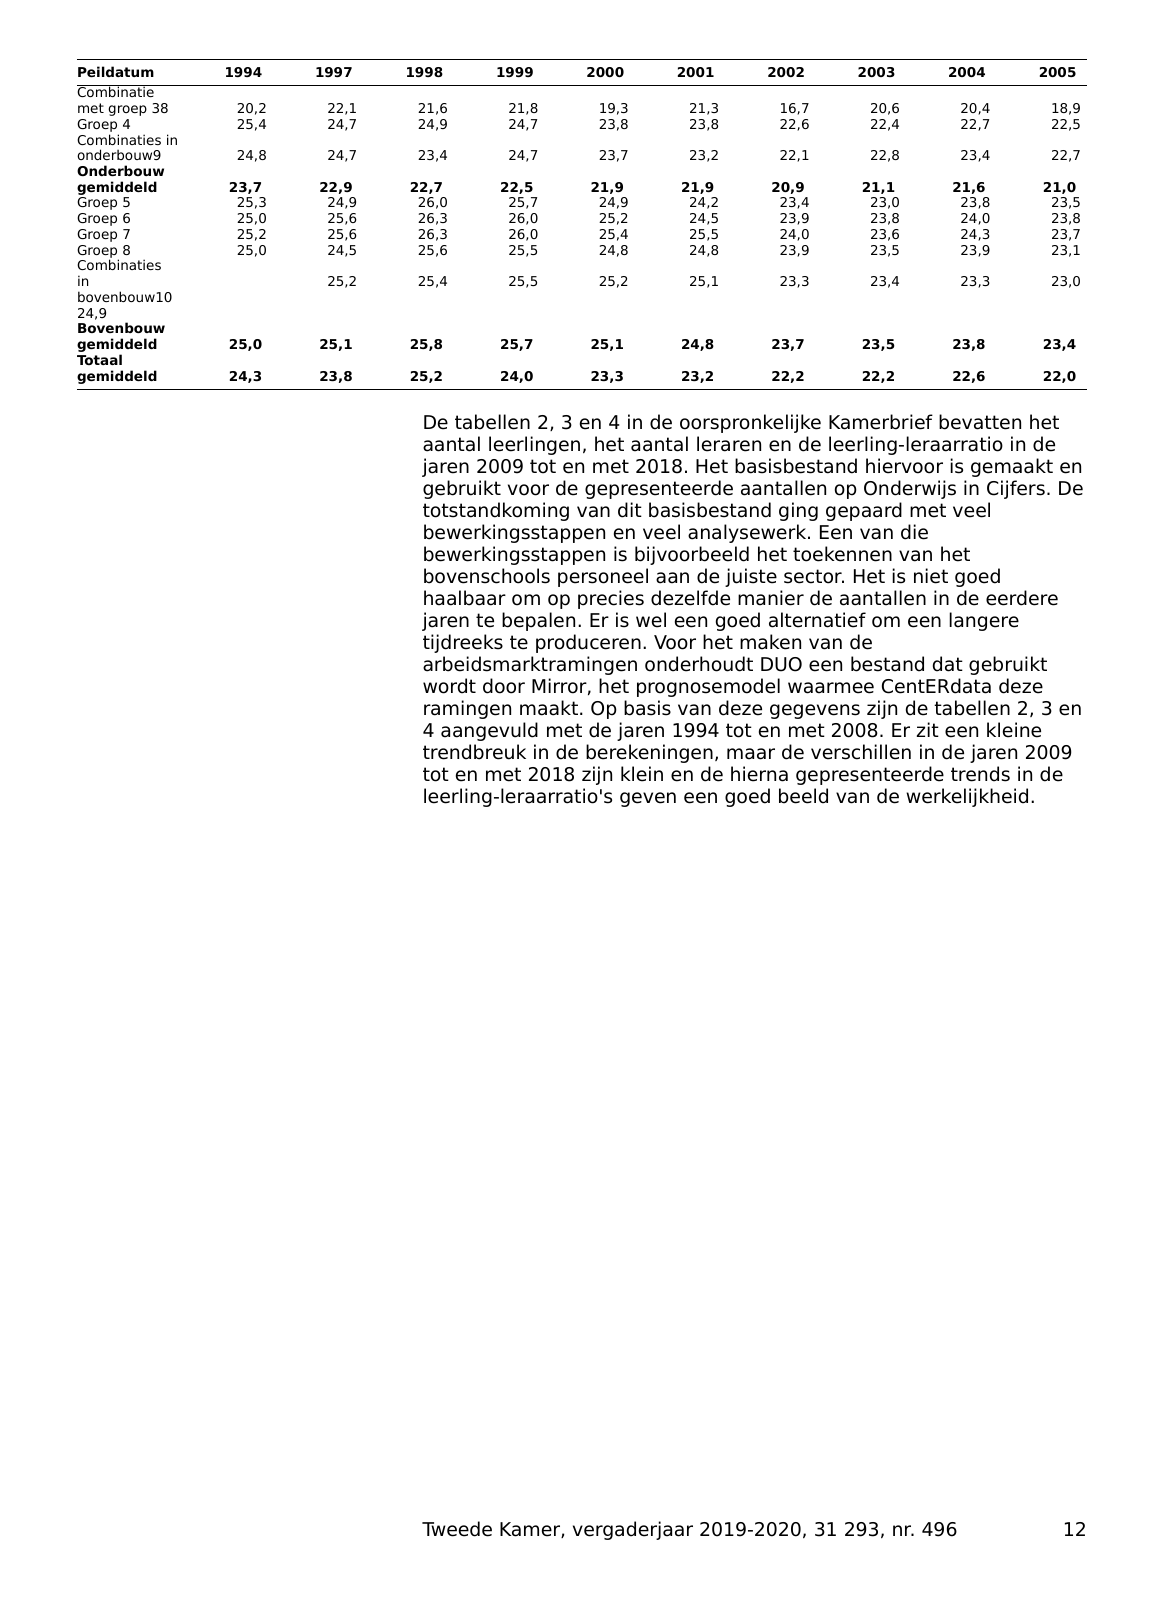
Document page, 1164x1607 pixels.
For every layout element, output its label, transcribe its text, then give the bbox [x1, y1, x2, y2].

table_cell 25,2 [544, 274, 634, 321]
table_cell 23,8 [996, 211, 1087, 227]
table_cell [363, 258, 453, 274]
table_cell 23,4 [906, 148, 996, 164]
table_cell 21,9 [634, 180, 725, 195]
table_cell 24,7 [273, 117, 363, 132]
table_cell [906, 258, 996, 274]
table_cell [725, 86, 815, 101]
table_cell 24,0 [906, 211, 996, 227]
table_cell 22,7 [906, 117, 996, 132]
table_cell 25,4 [544, 227, 634, 242]
table_cell 25,0 [182, 211, 273, 227]
table_cell 26,3 [363, 211, 453, 227]
table_cell 23,4 [815, 274, 906, 321]
table_cell 21,1 [815, 180, 906, 195]
table_cell 23,3 [544, 368, 634, 389]
table_cell 18,9 [996, 101, 1087, 117]
table_header 2005 [996, 60, 1087, 85]
table_cell 25,6 [273, 211, 363, 227]
table_cell [906, 86, 996, 101]
table_cell gemiddeld [77, 180, 182, 195]
table_cell 23,9 [906, 243, 996, 258]
table_cell 25,0 [182, 243, 273, 258]
table_header 2002 [725, 60, 815, 85]
table_cell 24,7 [454, 148, 544, 164]
table_cell Groep 7 [77, 227, 182, 242]
table_cell 20,4 [906, 101, 996, 117]
table_cell 26,3 [363, 227, 453, 242]
table_cell 23,6 [815, 227, 906, 242]
table_cell 25,1 [544, 337, 634, 353]
table_cell Combinaties in [77, 133, 182, 148]
table_cell 23,7 [544, 148, 634, 164]
table_cell 23,0 [815, 195, 906, 211]
table_cell 23,4 [725, 195, 815, 211]
table_cell 23,8 [544, 117, 634, 132]
table_cell [544, 353, 634, 368]
table_cell 22,1 [725, 148, 815, 164]
table_header 1994 [182, 60, 273, 85]
table_cell [182, 274, 273, 321]
table_cell 22,4 [815, 117, 906, 132]
table_cell [996, 133, 1087, 148]
table_cell 22,2 [815, 368, 906, 389]
table_cell 25,6 [363, 243, 453, 258]
table_header Peildatum [77, 60, 182, 85]
table_cell 25,3 [182, 195, 273, 211]
table_cell 22,9 [273, 180, 363, 195]
table_cell 23,7 [725, 337, 815, 353]
table_cell [996, 353, 1087, 368]
table_cell [273, 86, 363, 101]
table_cell 21,3 [634, 101, 725, 117]
table_cell 24,3 [906, 227, 996, 242]
table_cell 24,0 [725, 227, 815, 242]
table_cell 23,4 [363, 148, 453, 164]
table_cell 25,8 [363, 337, 453, 353]
table_cell 22,6 [906, 368, 996, 389]
table_cell [996, 258, 1087, 274]
table_cell 23,5 [815, 337, 906, 353]
table_header 2000 [544, 60, 634, 85]
table_cell 24,3 [182, 368, 273, 389]
table_cell 25,0 [182, 337, 273, 353]
table_cell gemiddeld [77, 368, 182, 389]
table_cell [634, 86, 725, 101]
table_cell 23,8 [906, 195, 996, 211]
table_cell 22,0 [996, 368, 1087, 389]
table_cell 21,6 [906, 180, 996, 195]
table_cell 23,8 [906, 337, 996, 353]
table_cell gemiddeld [77, 337, 182, 353]
table_cell Groep 8 [77, 243, 182, 258]
table_cell 25,1 [634, 274, 725, 321]
table_header 2004 [906, 60, 996, 85]
table_cell [182, 258, 273, 274]
table_cell 25,5 [454, 274, 544, 321]
table_cell 23,2 [634, 148, 725, 164]
table_cell 26,0 [454, 211, 544, 227]
table_header 2001 [634, 60, 725, 85]
table_cell 25,7 [454, 195, 544, 211]
table_cell 23,4 [996, 337, 1087, 353]
table_cell [544, 258, 634, 274]
table_cell 25,7 [454, 337, 544, 353]
table_cell 24,2 [634, 195, 725, 211]
table_cell [725, 258, 815, 274]
table_cell 23,3 [725, 274, 815, 321]
table_cell 24,8 [634, 337, 725, 353]
table_header 2003 [815, 60, 906, 85]
table_cell [182, 86, 273, 101]
table_cell [454, 86, 544, 101]
table_cell 24,7 [454, 117, 544, 132]
table_cell 22,2 [725, 368, 815, 389]
table_cell 23,2 [634, 368, 725, 389]
table_cell met groep 38 [77, 101, 182, 117]
table_cell 25,5 [634, 227, 725, 242]
table_cell Groep 6 [77, 211, 182, 227]
table_cell [273, 353, 363, 368]
table_cell 26,0 [363, 195, 453, 211]
table_cell 23,5 [815, 243, 906, 258]
table_cell Onderbouw [77, 164, 1087, 179]
table_cell 25,1 [273, 337, 363, 353]
table_cell 16,7 [725, 101, 815, 117]
table_cell [544, 133, 634, 148]
table_cell [815, 86, 906, 101]
table_cell [544, 86, 634, 101]
table_header 1998 [363, 60, 453, 85]
table_cell 20,6 [815, 101, 906, 117]
table_cell 22,5 [454, 180, 544, 195]
table_cell [906, 353, 996, 368]
table_cell onderbouw9 [77, 148, 182, 164]
table_cell [725, 133, 815, 148]
table_cell 23,3 [906, 274, 996, 321]
table_cell [815, 258, 906, 274]
table_cell 25,2 [273, 274, 363, 321]
table_cell [634, 133, 725, 148]
table_cell 24,5 [273, 243, 363, 258]
table_cell Combinatie [77, 86, 182, 101]
table_cell 21,6 [363, 101, 453, 117]
table_cell 25,2 [544, 211, 634, 227]
table_cell [815, 133, 906, 148]
table_cell 23,8 [273, 368, 363, 389]
table_cell 23,7 [182, 180, 273, 195]
text De tabellen 2, 3 en 4 in de oorspronkelijke Kamerbrief bevatten het aantal leerlingen, het aantal leraren en de leerling-leraarratio in de jaren 2009 tot en met 2018. Het basisbestand hiervoor is gemaakt en gebruikt voor de gepresenteerde aantallen op Onderwijs in Cijfers. De totstandkoming van dit basisbestand ging gepaard met veel bewerkingsstappen en veel analysewerk. Een van die bewerkingsstappen is bijvoorbeeld het toekennen van het bovenschools personeel aan de juiste sector. Het is niet goed haalbaar om op precies dezelfde manier de aantallen in de eerdere jaren te bepalen. Er is wel een goed alternatief om een langere tijdreeks te produceren. Voor het maken van de arbeidsmarktramingen onderhoudt DUO een bestand dat gebruikt wordt door Mirror, het prognosemodel waarmee CentERdata deze ramingen maakt. Op basis van deze gegevens zijn de tabellen 2, 3 en 4 aangevuld met de jaren 1994 tot en met 2008. Er zit een kleine trendbreuk in de berekeningen, maar de verschillen in de jaren 2009 tot en met 2018 zijn klein en de hierna gepresenteerde trends in de leerling-leraarratio's geven een goed beeld van de werkelijkheid. [422, 412, 1087, 808]
table_cell [273, 133, 363, 148]
table_cell 25,4 [363, 274, 453, 321]
table_cell 23,8 [634, 117, 725, 132]
table_cell 21,9 [544, 180, 634, 195]
table_cell 25,2 [182, 227, 273, 242]
table_cell [454, 133, 544, 148]
table_cell [182, 133, 273, 148]
table_cell 22,6 [725, 117, 815, 132]
table_cell [454, 258, 544, 274]
table_cell Combinaties [77, 258, 182, 274]
table_cell 22,1 [273, 101, 363, 117]
table_cell 26,0 [454, 227, 544, 242]
table_cell 25,6 [273, 227, 363, 242]
table_cell [363, 133, 453, 148]
table_cell 24,8 [544, 243, 634, 258]
table_cell 24,7 [273, 148, 363, 164]
table_cell 23,8 [815, 211, 906, 227]
table_cell 23,0 [996, 274, 1087, 321]
table_cell [634, 258, 725, 274]
table_cell 22,8 [815, 148, 906, 164]
table_cell 19,3 [544, 101, 634, 117]
table_cell 20,9 [725, 180, 815, 195]
table_cell 22,5 [996, 117, 1087, 132]
table_cell Groep 5 [77, 195, 182, 211]
table_cell 21,8 [454, 101, 544, 117]
table_cell [906, 133, 996, 148]
table_cell 24,8 [182, 148, 273, 164]
table_header 1997 [273, 60, 363, 85]
table_cell 24,8 [634, 243, 725, 258]
table_cell 25,4 [182, 117, 273, 132]
table_cell [996, 86, 1087, 101]
table_cell [725, 353, 815, 368]
table_cell [454, 353, 544, 368]
table_cell 23,9 [725, 243, 815, 258]
table_cell in bovenbouw10 24,9 [77, 274, 182, 321]
table_cell 21,0 [996, 180, 1087, 195]
table_cell 23,9 [725, 211, 815, 227]
table_cell 25,2 [363, 368, 453, 389]
table_cell Bovenbouw [77, 321, 1087, 337]
table_cell 24,9 [273, 195, 363, 211]
table_cell 22,7 [363, 180, 453, 195]
table_cell 20,2 [182, 101, 273, 117]
table_cell [815, 353, 906, 368]
table_cell [363, 353, 453, 368]
table_cell [182, 353, 273, 368]
table_cell 23,5 [996, 195, 1087, 211]
table_cell 24,5 [634, 211, 725, 227]
table_cell 22,7 [996, 148, 1087, 164]
table_header 1999 [454, 60, 544, 85]
table_cell 25,5 [454, 243, 544, 258]
table_cell 23,7 [996, 227, 1087, 242]
table_cell [634, 353, 725, 368]
table_cell 24,9 [363, 117, 453, 132]
table_cell [273, 258, 363, 274]
table_cell 24,9 [544, 195, 634, 211]
table_cell 23,1 [996, 243, 1087, 258]
table_cell [363, 86, 453, 101]
table_cell 24,0 [454, 368, 544, 389]
table_cell Groep 4 [77, 117, 182, 132]
table_cell Totaal [77, 353, 182, 368]
